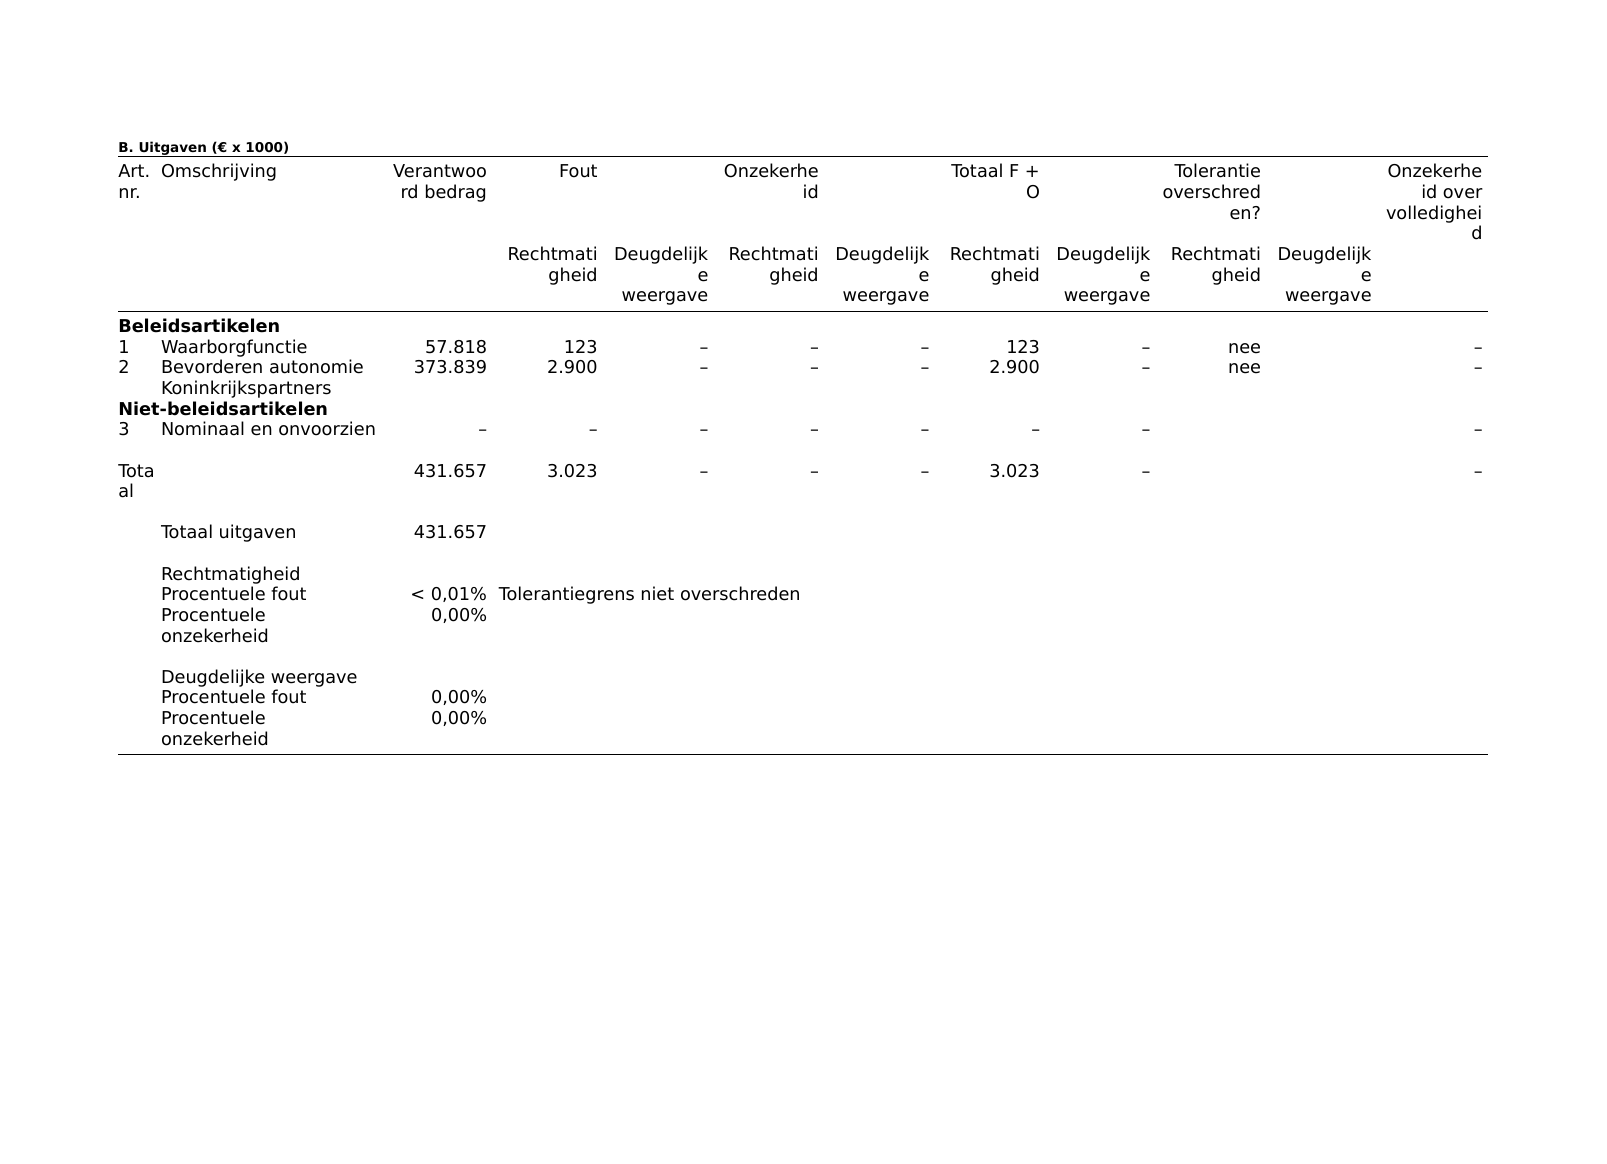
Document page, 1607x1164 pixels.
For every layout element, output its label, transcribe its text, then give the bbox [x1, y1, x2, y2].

table_cell – [825, 461, 935, 502]
table_cell [1267, 688, 1377, 708]
table_cell [1377, 244, 1488, 311]
table_cell [603, 440, 714, 461]
table_cell – [603, 461, 714, 502]
table_cell Nominaal en onvoorzien [155, 419, 382, 440]
table_cell Totaal F + O [935, 157, 1046, 244]
table_cell [1046, 523, 1156, 543]
table_cell [118, 502, 155, 522]
table_cell [1267, 667, 1377, 687]
table_cell Bevorderen autonomie Koninkrijkspartners [155, 358, 382, 399]
table_cell [1377, 312, 1488, 337]
table_cell [825, 502, 935, 522]
table_cell [603, 502, 714, 522]
table_cell Deugdelijke weergave [825, 244, 935, 311]
table_cell [1267, 337, 1377, 357]
table_cell Rechtmatigheid [493, 244, 603, 311]
table_cell [118, 708, 155, 754]
table_cell [1046, 543, 1156, 564]
table_cell 3.023 [935, 461, 1046, 502]
table_cell [825, 646, 935, 667]
table_cell [118, 440, 155, 461]
table_cell Rechtmatigheid [1156, 244, 1267, 311]
table_cell Fout [493, 157, 603, 244]
table_cell – [1377, 419, 1488, 440]
table_cell [935, 646, 1046, 667]
table_cell [1267, 502, 1377, 522]
table_cell Tolerantie overschreden? [1156, 157, 1267, 244]
table_cell [1156, 440, 1267, 461]
table_cell [118, 523, 155, 543]
table_cell [1156, 646, 1267, 667]
table_cell [825, 399, 935, 419]
table_cell Onzekerheid over volledigheid [1377, 157, 1488, 244]
table_cell 431.657 [382, 461, 493, 502]
table_cell [155, 646, 382, 667]
table_cell [714, 564, 824, 584]
table_cell Onzekerheid [714, 157, 824, 244]
table_cell nee [1156, 358, 1267, 399]
table_cell Procentuele fout [155, 584, 382, 605]
table_cell [1267, 157, 1377, 244]
table_cell [603, 312, 714, 337]
table_cell [603, 646, 714, 667]
table_cell [493, 646, 603, 667]
table_cell [155, 461, 382, 502]
table_cell [493, 667, 603, 687]
table_cell Totaal [118, 461, 155, 502]
table_cell 123 [493, 337, 603, 357]
table_cell – [1046, 358, 1156, 399]
table_cell 3.023 [493, 461, 603, 502]
table_cell [118, 584, 155, 605]
table_cell [1267, 543, 1377, 564]
table_cell [118, 688, 155, 708]
table_cell [714, 523, 824, 543]
table_cell [382, 244, 493, 311]
table_cell [1377, 708, 1488, 754]
table_cell [382, 502, 493, 522]
table_cell – [935, 419, 1046, 440]
table_cell [825, 312, 935, 337]
table_cell [1156, 502, 1267, 522]
table_cell [493, 543, 603, 564]
table_cell [493, 605, 1267, 646]
table_cell [935, 502, 1046, 522]
table_cell – [493, 419, 603, 440]
table_cell [1156, 419, 1267, 440]
table_cell Deugdelijke weergave [603, 244, 714, 311]
table_cell [118, 564, 155, 584]
table_cell [825, 440, 935, 461]
table_cell [1156, 312, 1267, 337]
table_cell [493, 564, 603, 584]
table_cell 431.657 [382, 523, 493, 543]
table_cell [118, 244, 155, 311]
table_cell [1156, 543, 1267, 564]
table_cell [493, 502, 603, 522]
table_cell [1377, 543, 1488, 564]
table_cell [1046, 564, 1156, 584]
table_cell [1156, 461, 1267, 502]
table_cell [1046, 440, 1156, 461]
table_cell [714, 502, 824, 522]
table_cell [118, 543, 155, 564]
table_cell – [714, 358, 824, 399]
table_cell Deugdelijke weergave [1267, 244, 1377, 311]
table_cell [382, 667, 493, 687]
table_cell Rechtmatigheid [935, 244, 1046, 311]
table_cell – [1046, 419, 1156, 440]
table_cell [1377, 440, 1488, 461]
table_cell 0,00% [382, 605, 493, 646]
table_cell Art. nr. [118, 157, 155, 244]
table_cell [382, 564, 493, 584]
table_cell [1156, 564, 1267, 584]
table_cell Rechtmatigheid [155, 564, 382, 584]
table_cell [714, 543, 824, 564]
table_cell [1156, 399, 1267, 419]
table_cell [825, 564, 935, 584]
table_cell – [714, 337, 824, 357]
table_cell [118, 605, 155, 646]
table_cell – [603, 337, 714, 357]
table_cell – [1377, 461, 1488, 502]
table_cell [1267, 708, 1377, 754]
table_cell [1377, 523, 1488, 543]
table_cell [714, 312, 824, 337]
table_cell Tolerantiegrens niet overschreden [493, 584, 1267, 605]
table_cell [714, 667, 824, 687]
table_cell [714, 399, 824, 419]
table_cell Waarborgfunctie [155, 337, 382, 357]
table_cell Omschrijving [155, 157, 382, 244]
table_cell [1267, 584, 1377, 605]
table_cell [825, 523, 935, 543]
table_cell [1267, 564, 1377, 584]
table_cell [935, 523, 1046, 543]
table_cell [1046, 312, 1156, 337]
table_cell [935, 667, 1046, 687]
table_cell [603, 157, 714, 244]
table_cell [1267, 523, 1377, 543]
table_cell [603, 399, 714, 419]
table_cell – [603, 358, 714, 399]
table_cell [825, 157, 935, 244]
table_cell Verantwoord bedrag [382, 157, 493, 244]
table_cell [1156, 523, 1267, 543]
table_cell [493, 440, 603, 461]
table_cell [1267, 399, 1377, 419]
table_cell [1267, 440, 1377, 461]
table_cell Beleidsartikelen [118, 312, 603, 337]
table_cell [1377, 688, 1488, 708]
table_cell 3 [118, 419, 155, 440]
table_cell [1046, 502, 1156, 522]
table_cell [493, 523, 603, 543]
table_cell Deugdelijke weergave [155, 667, 382, 687]
table_cell [1267, 312, 1377, 337]
table_cell [382, 543, 493, 564]
table_cell Niet-beleidsartikelen [118, 399, 603, 419]
table_cell – [825, 337, 935, 357]
table_cell [1046, 157, 1156, 244]
table_cell [714, 646, 824, 667]
table_cell Deugdelijke weergave [1046, 244, 1156, 311]
table_cell [155, 543, 382, 564]
table_cell – [714, 461, 824, 502]
table_cell Totaal uitgaven [155, 523, 382, 543]
table_cell [1377, 399, 1488, 419]
table_cell [155, 244, 382, 311]
table_cell [603, 523, 714, 543]
table_cell [1046, 646, 1156, 667]
table_cell 0,00% [382, 708, 493, 754]
table_cell [1377, 564, 1488, 584]
table_cell [1377, 646, 1488, 667]
table_cell [382, 440, 493, 461]
table_cell < 0,01% [382, 584, 493, 605]
table_cell – [714, 419, 824, 440]
table_cell [1267, 605, 1377, 646]
table_cell 2 [118, 358, 155, 399]
table_cell [1267, 419, 1377, 440]
table_cell [155, 502, 382, 522]
table_cell [1377, 667, 1488, 687]
table_cell – [382, 419, 493, 440]
table_cell [603, 667, 714, 687]
table_cell [1377, 584, 1488, 605]
table_cell [603, 543, 714, 564]
table_cell [118, 667, 155, 687]
table_cell [493, 688, 1267, 708]
table_cell [1046, 399, 1156, 419]
table_cell 373.839 [382, 358, 493, 399]
table_cell Procentuele fout [155, 688, 382, 708]
table_cell [1267, 646, 1377, 667]
table_cell [935, 399, 1046, 419]
table_cell [1267, 358, 1377, 399]
table_cell 57.818 [382, 337, 493, 357]
table_cell [1377, 502, 1488, 522]
table_cell – [1377, 358, 1488, 399]
table_cell [382, 646, 493, 667]
table_cell 2.900 [493, 358, 603, 399]
table_cell [935, 543, 1046, 564]
table_cell 2.900 [935, 358, 1046, 399]
table_cell [493, 708, 1267, 754]
table_cell [935, 312, 1046, 337]
table_cell [825, 543, 935, 564]
table_cell [825, 667, 935, 687]
table_cell 0,00% [382, 688, 493, 708]
table_cell 123 [935, 337, 1046, 357]
table_cell – [1046, 461, 1156, 502]
table_cell – [603, 419, 714, 440]
table_cell [935, 564, 1046, 584]
table_cell – [825, 358, 935, 399]
table_cell [714, 440, 824, 461]
table_cell [1156, 667, 1267, 687]
table_cell Procentuele onzekerheid [155, 605, 382, 646]
table_cell [1267, 461, 1377, 502]
table_cell [1046, 667, 1156, 687]
table_cell [155, 440, 382, 461]
table_cell [1377, 605, 1488, 646]
table_header B. Uitgaven (€ x 1000) [118, 140, 1488, 156]
table_cell Rechtmatigheid [714, 244, 824, 311]
table_cell 1 [118, 337, 155, 357]
table_cell [118, 646, 155, 667]
table_cell – [1377, 337, 1488, 357]
table_cell – [825, 419, 935, 440]
table_cell [603, 564, 714, 584]
table_cell – [1046, 337, 1156, 357]
table_cell Procentuele onzekerheid [155, 708, 382, 754]
table_cell [935, 440, 1046, 461]
table_cell nee [1156, 337, 1267, 357]
